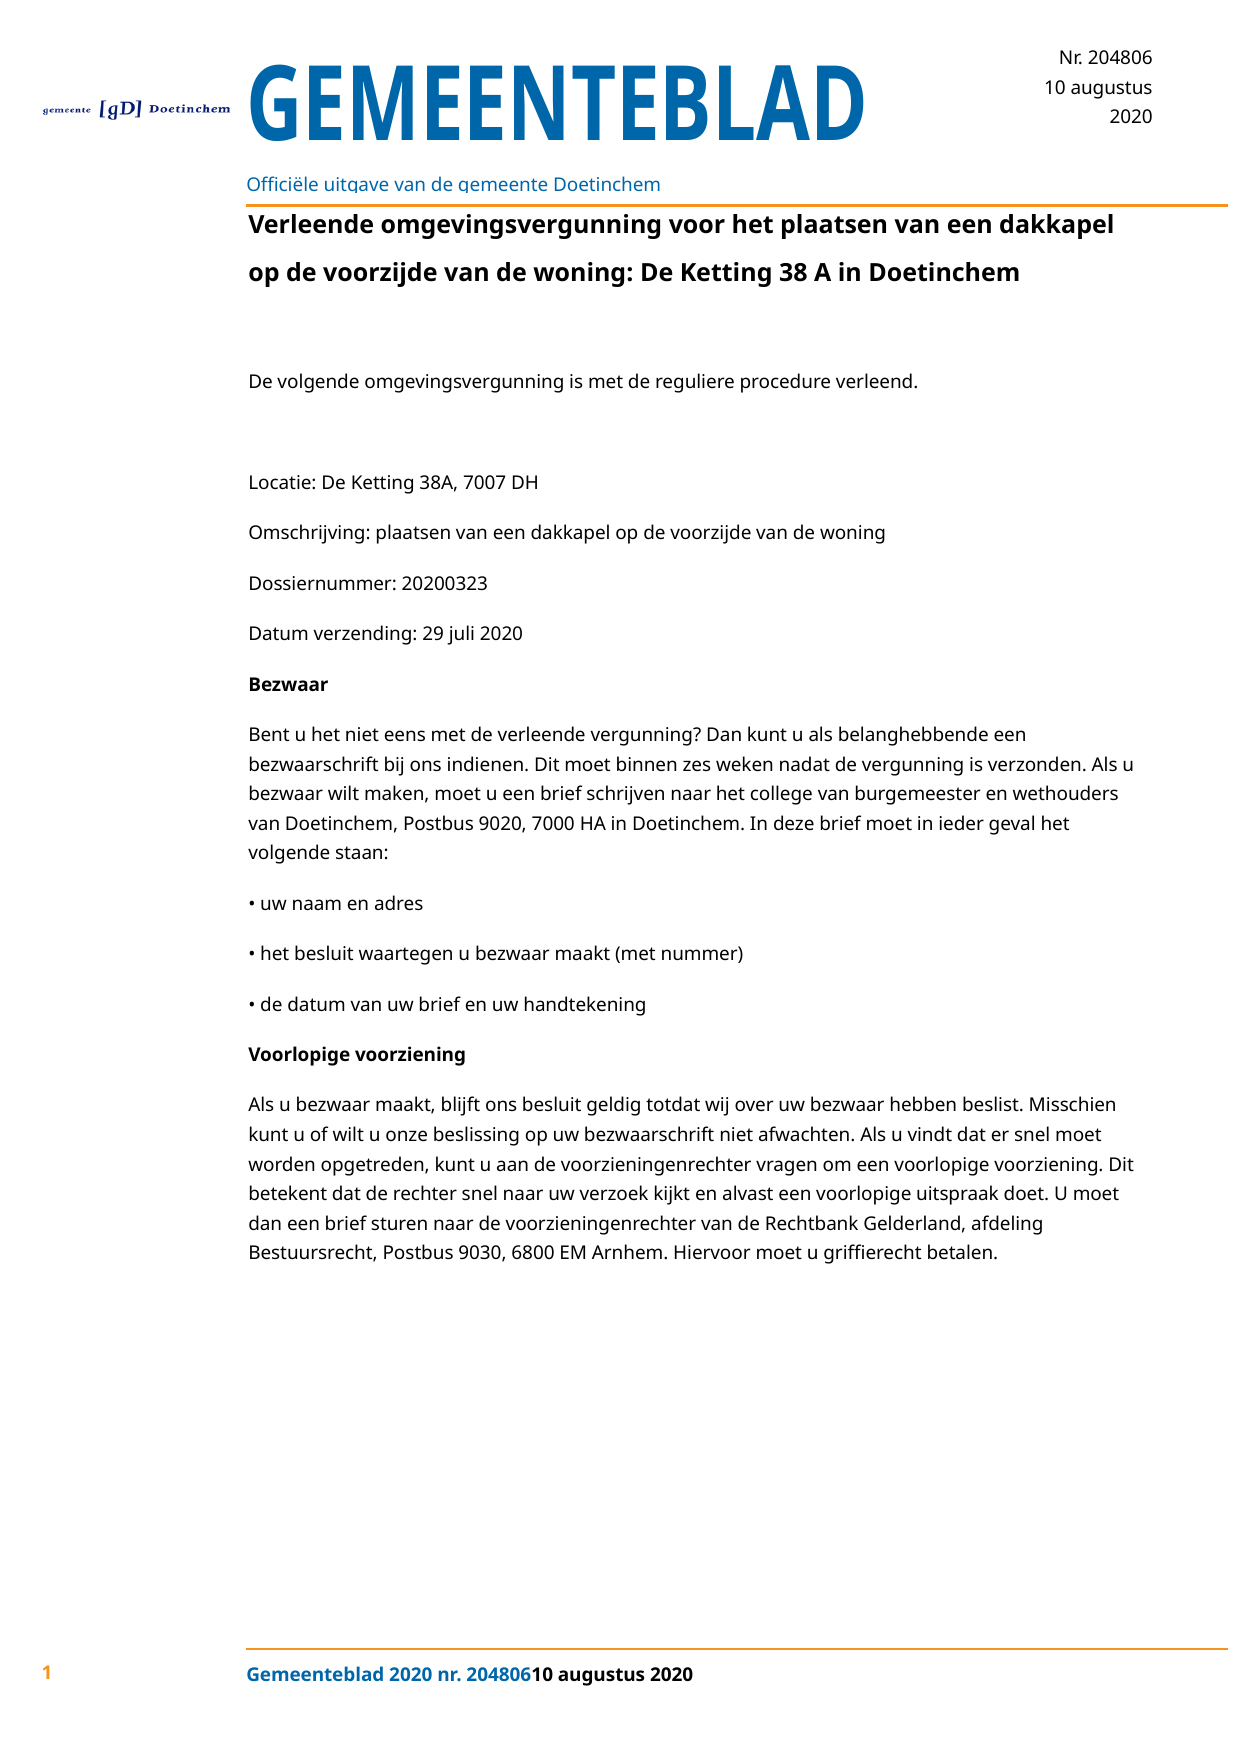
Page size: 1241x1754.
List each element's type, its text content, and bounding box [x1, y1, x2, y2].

text Verleende omgevingsvergunning voor het plaatsen van een dakkapel op de voorzijde van de woning: De Ketting 38 A in Doetinchem [248, 207, 1152, 288]
text Bezwaar [248, 671, 1152, 697]
text Als u bezwaar maakt, blijft ons besluit geldig totdat wij over uw bezwaar hebben beslist. Misschien kunt u of wilt u onze beslissing op uw bezwaarschrift niet afwachten. Als u vindt dat er snel moet worden opgetreden, kunt u aan de voorzieningenrechter vragen om een voorlopige voorziening. Dit betekent dat de rechter snel naar uw verzoek kijkt en alvast een voorlopige uitspraak doet. U moet dan een brief sturen naar de voorzieningenrechter van de Rechtbank Gelderland, afdeling Bestuursrecht, Postbus 9030, 6800 EM Arnhem. Hiervoor moet u griffierecht betalen. [248, 1092, 1152, 1265]
text Voorlopige voorziening [248, 1041, 1152, 1067]
text Omschrijving: plaatsen van een dakkapel op de voorzijde van de woning [248, 519, 1152, 545]
text Locatie: De Ketting 38A, 7007 DH [248, 469, 1152, 495]
text • uw naam en adres [248, 890, 1152, 916]
text • de datum van uw brief en uw handtekening [248, 991, 1152, 1017]
text Datum verzending: 29 juli 2020 [248, 620, 1152, 646]
text Bent u het niet eens met de verleende vergunning? Dan kunt u als belanghebbende een bezwaarschrift bij ons indienen. Dit moet binnen zes weken nadat de vergunning is verzonden. Als u bezwaar wilt maken, moet u een brief schrijven naar het college van burgemeester en wethouders van Doetinchem, Postbus 9020, 7000 HA in Doetinchem. In deze brief moet in ieder geval het volgende staan: [248, 721, 1152, 865]
text De volgende omgevingsvergunning is met de reguliere procedure verleend. [248, 368, 1152, 394]
text Dossiernummer: 20200323 [248, 570, 1152, 596]
text • het besluit waartegen u bezwaar maakt (met nummer) [248, 940, 1152, 966]
picture [41, 47, 231, 172]
